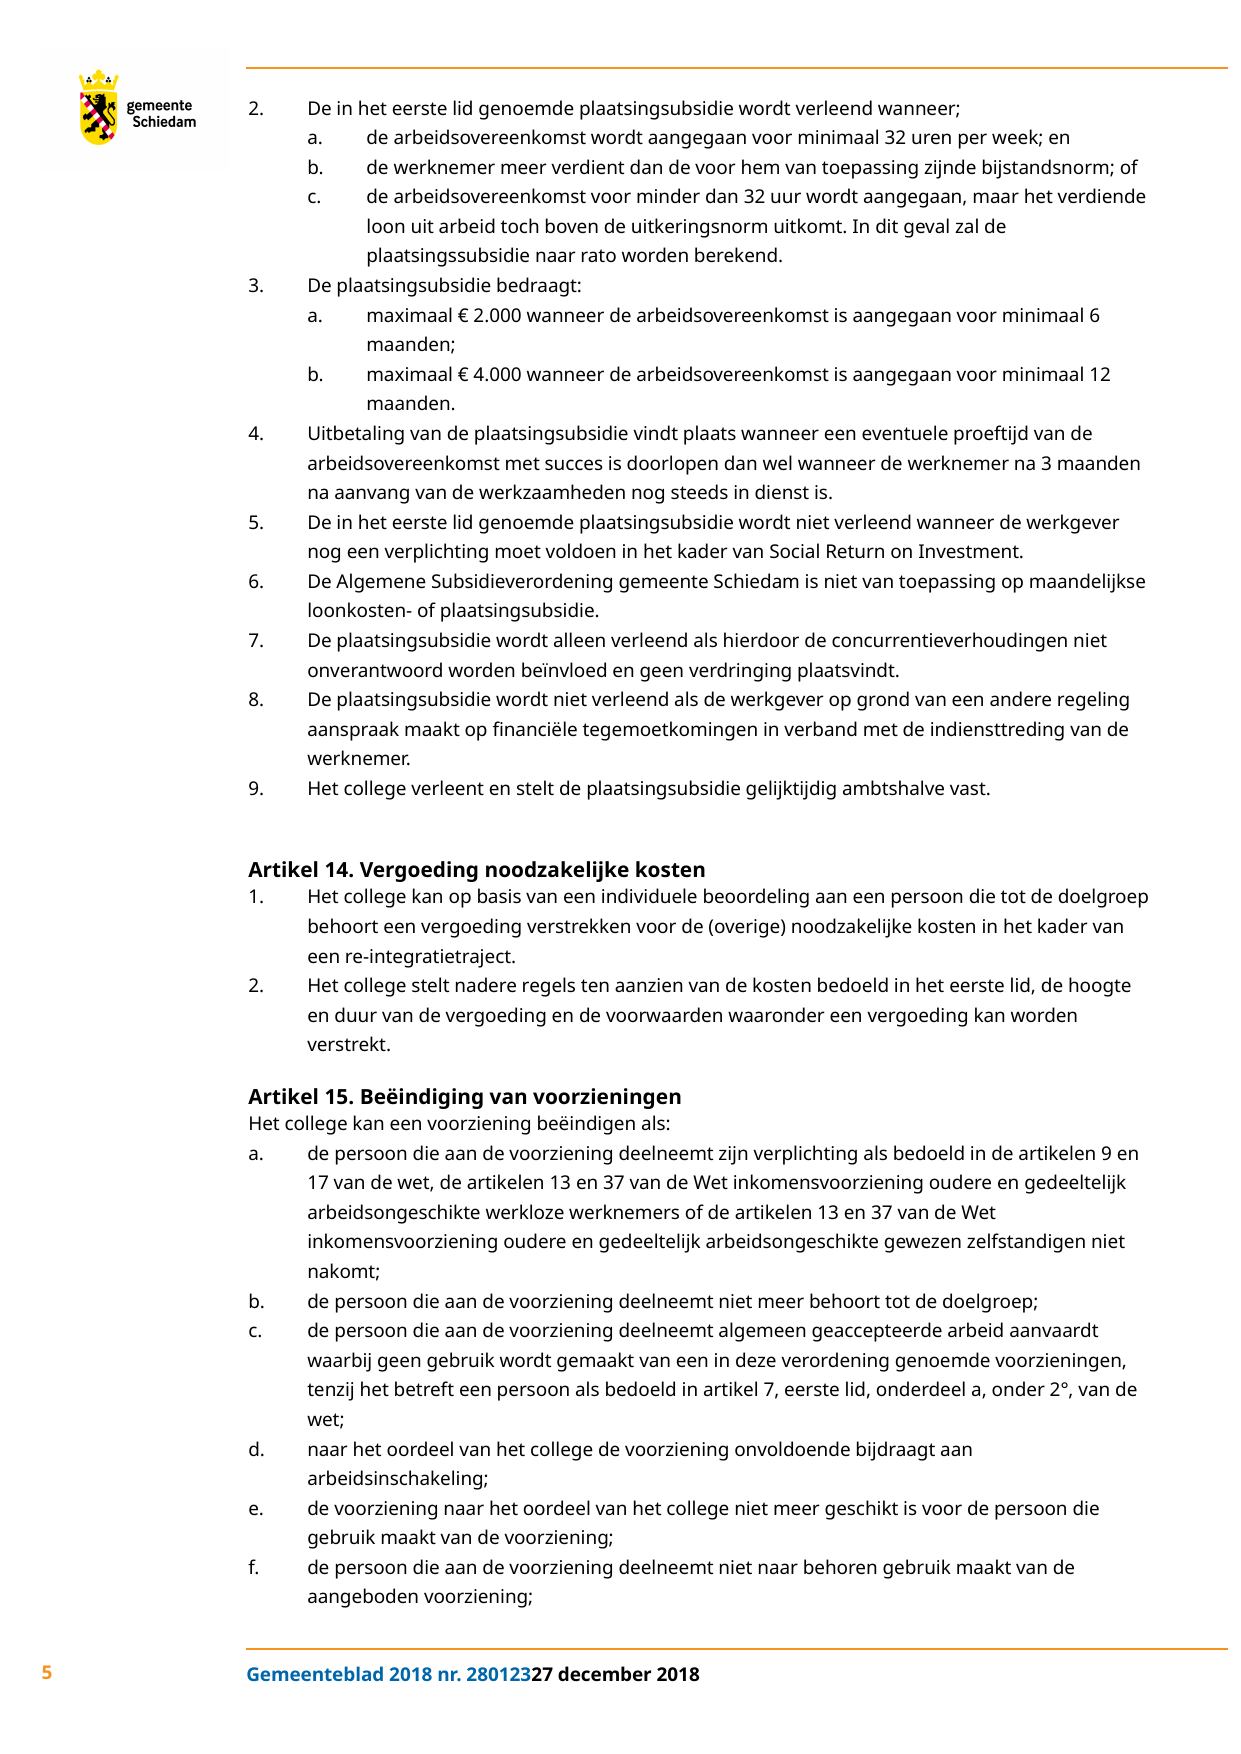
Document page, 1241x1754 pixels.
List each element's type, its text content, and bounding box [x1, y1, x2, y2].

list Uitbetaling van de plaatsingsubsidie vindt plaats wanneer een eventuele proeftijd van de arbeidsovereenkomst met succes is doorlopen dan wel wanneer de werknemer na 3 maanden na aanvang van de werkzaamheden nog steeds in dienst is. [248, 420, 1152, 505]
list de voorziening naar het oordeel van het college niet meer geschikt is voor de persoon die gebruik maakt van de voorziening; [248, 1495, 1152, 1550]
text Artikel 14. Vergoeding noodzakelijke kosten [248, 855, 1152, 884]
list De in het eerste lid genoemde plaatsingsubsidie wordt verleend wanneer; [248, 95, 1152, 121]
list De in het eerste lid genoemde plaatsingsubsidie wordt niet verleend wanneer de werkgever nog een verplichting moet voldoen in het kader van Social Return on Investment. [248, 509, 1152, 564]
list maximaal € 4.000 wanneer de arbeidsovereenkomst is aangegaan voor minimaal 12 maanden. [307, 361, 1152, 416]
list De plaatsingsubsidie wordt niet verleend als de werkgever op grond van een andere regeling aanspraak maakt op financiële tegemoetkomingen in verband met de indiensttreding van de werknemer. [248, 686, 1152, 771]
list de persoon die aan de voorziening deelneemt zijn verplichting als bedoeld in de artikelen 9 en 17 van de wet, de artikelen 13 en 37 van de Wet inkomensvoorziening oudere en gedeeltelijk arbeidsongeschikte werkloze werknemers of de artikelen 13 en 37 van de Wet inkomensvoorziening oudere en gedeeltelijk arbeidsongeschikte gewezen zelfstandigen niet nakomt; [248, 1140, 1152, 1284]
list de persoon die aan de voorziening deelneemt niet meer behoort tot de doelgroep; [248, 1288, 1152, 1314]
list Het college kan op basis van een individuele beoordeling aan een persoon die tot de doelgroep behoort een vergoeding verstrekken voor de (overige) noodzakelijke kosten in het kader van een re-integratietraject. [248, 884, 1152, 968]
list de werknemer meer verdient dan de voor hem van toepassing zijnde bijstandsnorm; of [307, 154, 1152, 180]
list De plaatsingsubsidie wordt alleen verleend als hierdoor de concurrentieverhoudingen niet onverantwoord worden beïnvloed en geen verdringing plaatsvindt. [248, 627, 1152, 683]
text Artikel 15. Beëindiging van voorzieningen [248, 1082, 1152, 1110]
list maximaal € 2.000 wanneer de arbeidsovereenkomst is aangegaan voor minimaal 6 maanden; [307, 302, 1152, 357]
list De Algemene Subsidieverordening gemeente Schiedam is niet van toepassing op maandelijkse loonkosten- of plaatsingsubsidie. [248, 568, 1152, 623]
list naar het oordeel van het college de voorziening onvoldoende bijdraagt aan arbeidsinschakeling; [248, 1436, 1152, 1491]
picture [41, 47, 231, 172]
list Het college stelt nadere regels ten aanzien van de kosten bedoeld in het eerste lid, de hoogte en duur van de vergoeding en de voorwaarden waaronder een vergoeding kan worden verstrekt. [248, 972, 1152, 1057]
list De plaatsingsubsidie bedraagt: [248, 272, 1152, 298]
list de persoon die aan de voorziening deelneemt algemeen geaccepteerde arbeid aanvaardt waarbij geen gebruik wordt gemaakt van een in deze verordening genoemde voorzieningen, tenzij het betreft een persoon als bedoeld in artikel 7, eerste lid, onderdeel a, onder 2°, van de wet; [248, 1317, 1152, 1432]
list de persoon die aan de voorziening deelneemt niet naar behoren gebruik maakt van de aangeboden voorziening; [248, 1554, 1152, 1609]
text Het college kan een voorziening beëindigen als: [248, 1110, 1152, 1136]
list Het college verleent en stelt de plaatsingsubsidie gelijktijdig ambtshalve vast. [248, 775, 1152, 801]
list de arbeidsovereenkomst wordt aangegaan voor minimaal 32 uren per week; en [307, 124, 1152, 150]
list de arbeidsovereenkomst voor minder dan 32 uur wordt aangegaan, maar het verdiende loon uit arbeid toch boven de uitkeringsnorm uitkomt. In dit geval zal de plaatsingssubsidie naar rato worden berekend. [307, 183, 1152, 268]
